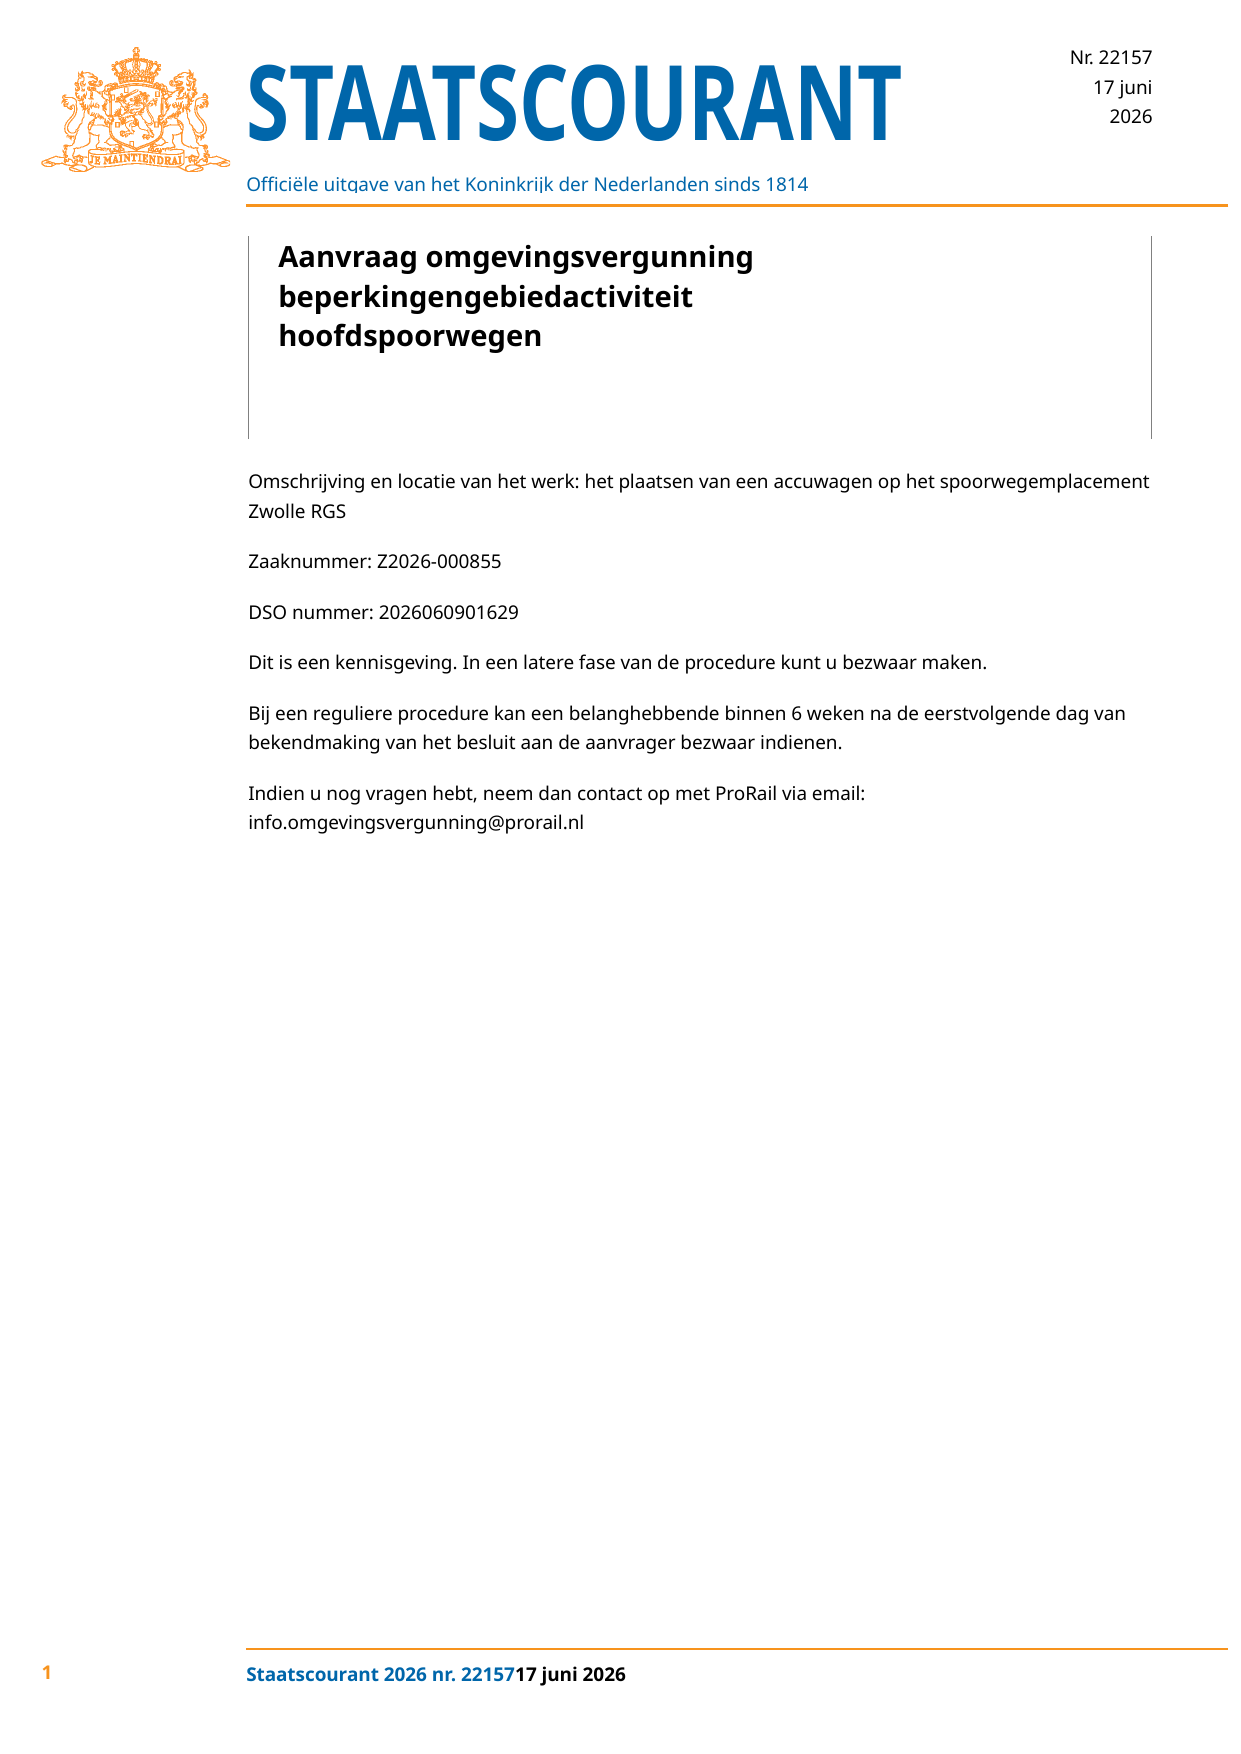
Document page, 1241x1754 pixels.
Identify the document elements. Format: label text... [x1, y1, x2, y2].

text Indien u nog vragen hebt, neem dan contact op met ProRail via email: info.omgevingsvergunning@prorail.nl [248, 780, 1152, 835]
table_header [1090, 236, 1151, 413]
text Bij een reguliere procedure kan een belanghebbende binnen 6 weken na de eerstvolgende dag van bekendmaking van het besluit aan de aanvrager bezwaar indienen. [248, 700, 1152, 755]
picture [912, 236, 1090, 414]
text Omschrijving en locatie van het werk: het plaatsen van een accuwagen op het spoorwegemplacement Zwolle RGS [248, 469, 1152, 524]
table_header Aanvraag omgevingsvergunning beperkingengebiedactiviteit hoofdspoorwegen [249, 236, 850, 439]
table_header [850, 414, 1151, 439]
picture [41, 47, 231, 172]
text Zaaknummer: Z2026-000855 [248, 549, 1152, 574]
text Dit is een kennisgeving. In een latere fase van de procedure kunt u bezwaar maken. [248, 649, 1152, 675]
text DSO nummer: 2026060901629 [248, 599, 1152, 625]
table_header [850, 236, 912, 413]
